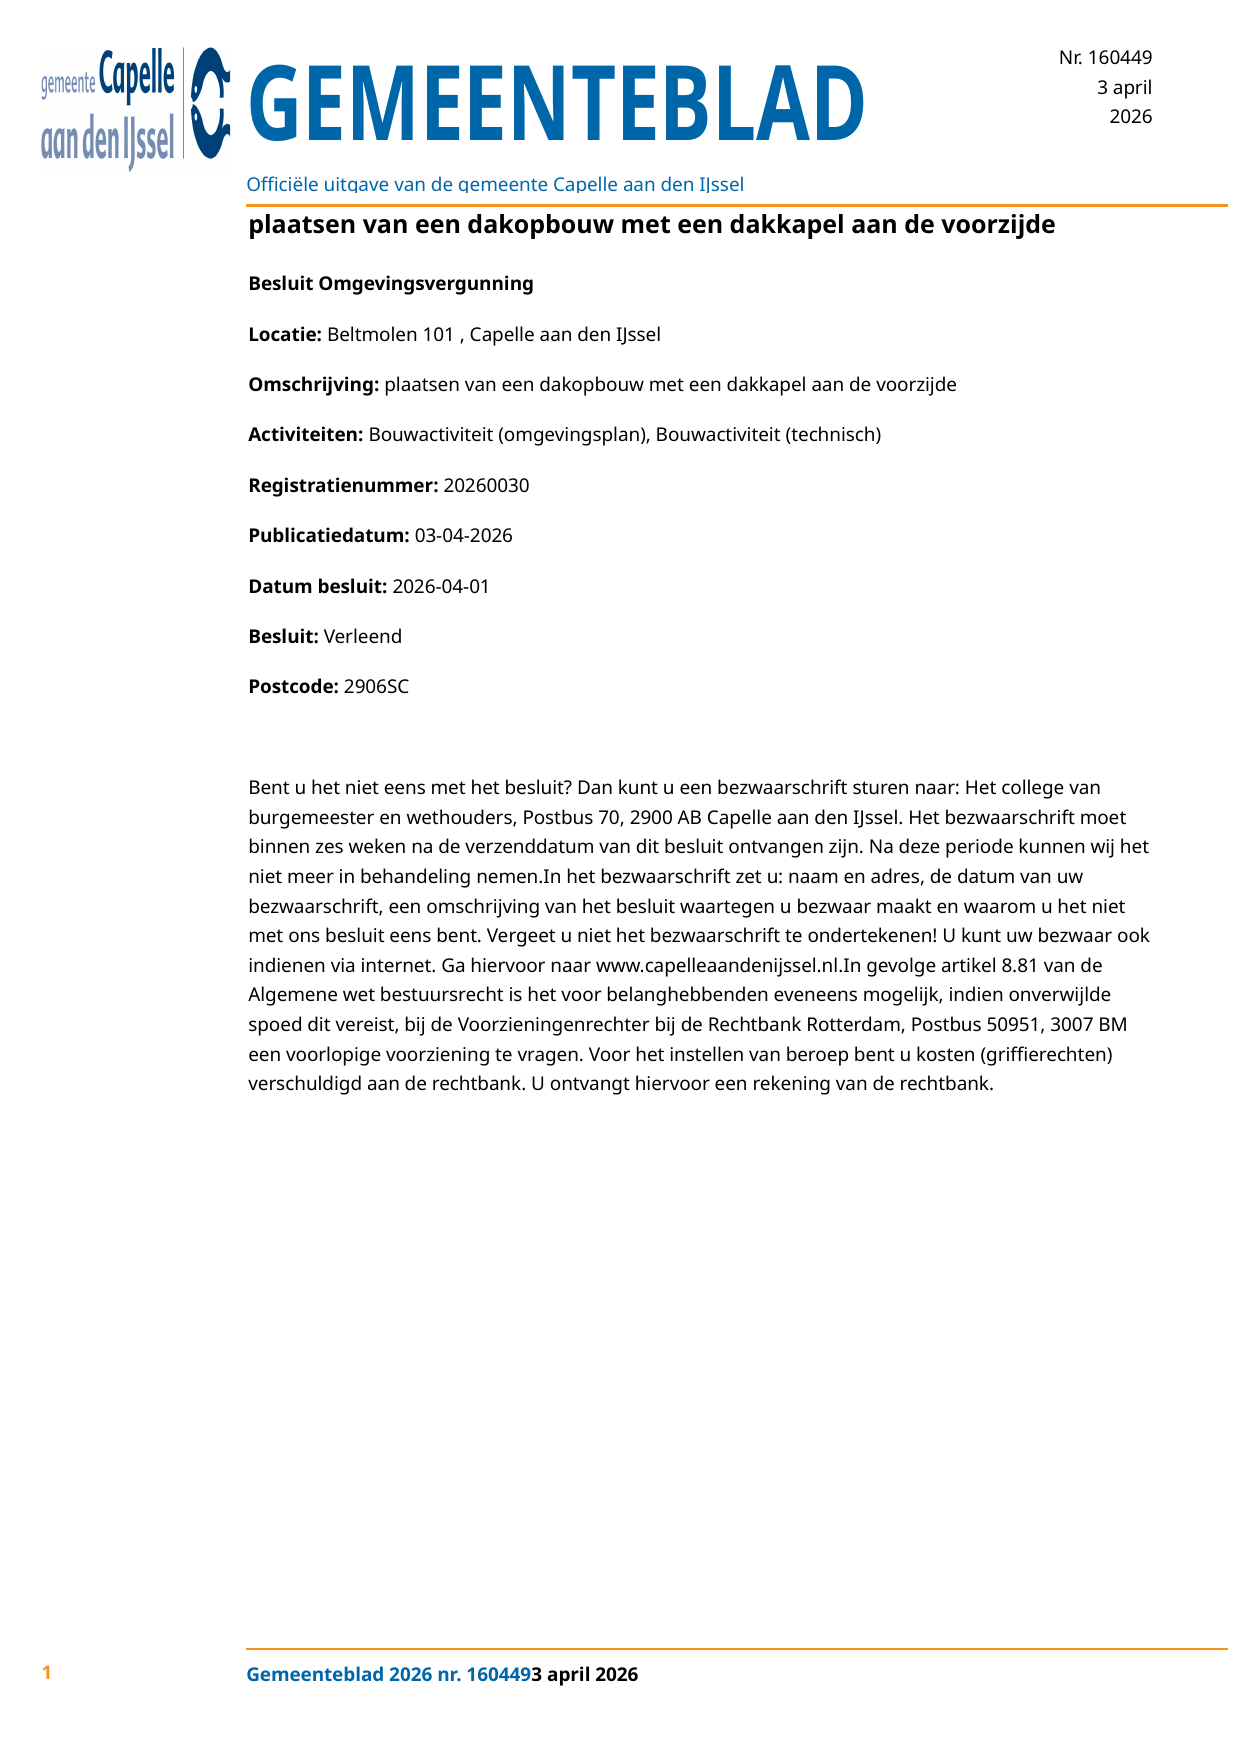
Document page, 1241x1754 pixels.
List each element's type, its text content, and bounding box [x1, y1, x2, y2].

text Datum besluit: 2026-04-01 [248, 573, 1152, 598]
text Besluit: Verleend [248, 623, 1152, 649]
picture [41, 47, 231, 172]
text Registratienummer: 20260030 [248, 472, 1152, 498]
text Activiteiten: Bouwactiviteit (omgevingsplan), Bouwactiviteit (technisch) [248, 422, 1152, 447]
text Locatie: Beltmolen 101 , Capelle aan den IJssel [248, 321, 1152, 346]
text Omschrijving: plaatsen van een dakopbouw met een dakkapel aan de voorzijde [248, 371, 1152, 397]
text Besluit Omgevingsvergunning [248, 270, 1152, 296]
text plaatsen van een dakopbouw met een dakkapel aan de voorzijde [248, 207, 1152, 241]
text Bent u het niet eens met het besluit? Dan kunt u een bezwaarschrift sturen naar: Het college van burgemeester en wethouders, Postbus 70, 2900 AB Capelle aan den IJssel. Het bezwaarschrift moet binnen zes weken na de verzenddatum van dit besluit ontvangen zijn. Na deze periode kunnen wij het niet meer in behandeling nemen.In het bezwaarschrift zet u: naam en adres, de datum van uw bezwaarschrift, een omschrijving van het besluit waartegen u bezwaar maakt en waarom u het niet met ons besluit eens bent. Vergeet u niet het bezwaarschrift te ondertekenen! U kunt uw bezwaar ook indienen via internet. Ga hiervoor naar www.capelleaandenijssel.nl.In gevolge artikel 8.81 van de Algemene wet bestuursrecht is het voor belanghebbenden eveneens mogelijk, indien onverwijlde spoed dit vereist, bij de Voorzieningenrechter bij de Rechtbank Rotterdam, Postbus 50951, 3007 BM een voorlopige voorziening te vragen. Voor het instellen van beroep bent u kosten (griffierechten) verschuldigd aan de rechtbank. U ontvangt hiervoor een rekening van de rechtbank. [248, 774, 1152, 1096]
text Postcode: 2906SC [248, 674, 1152, 699]
text Publicatiedatum: 03-04-2026 [248, 522, 1152, 548]
